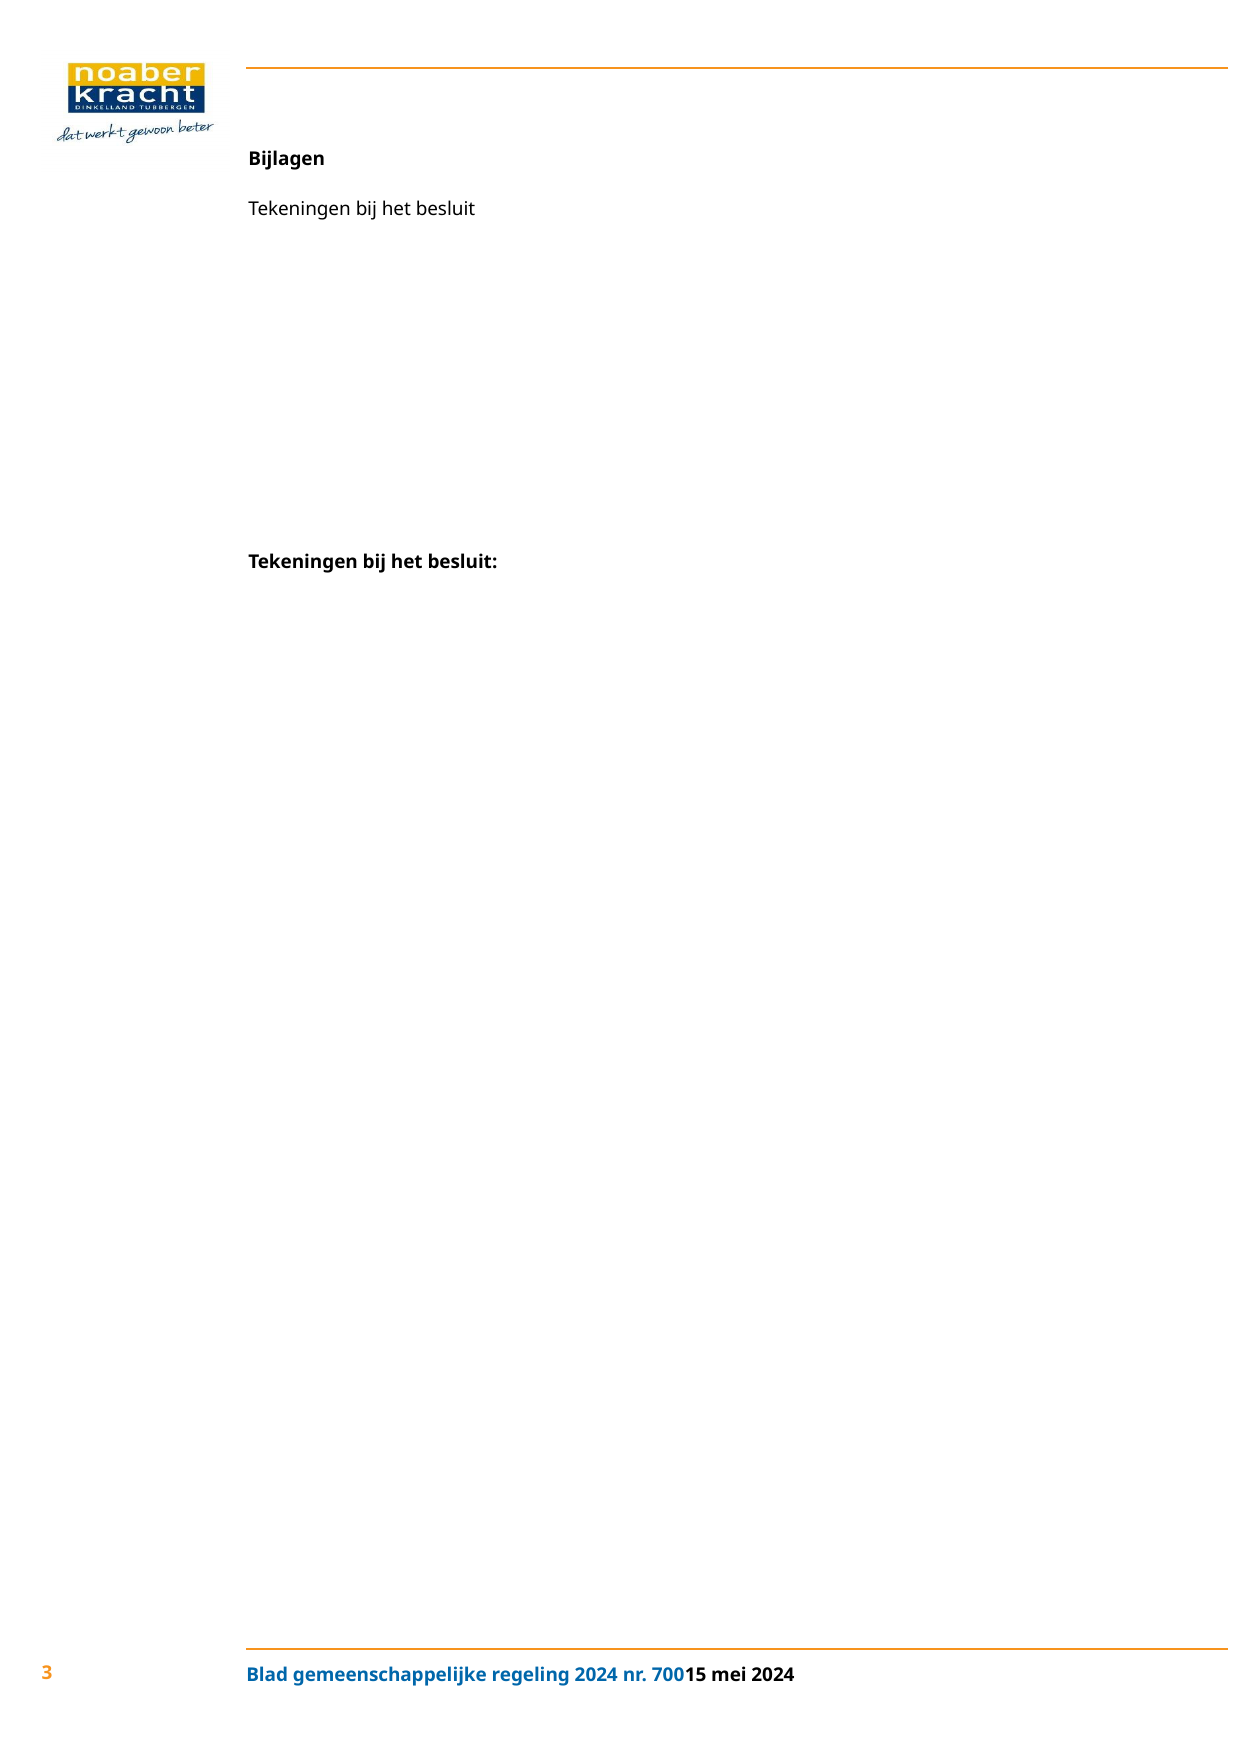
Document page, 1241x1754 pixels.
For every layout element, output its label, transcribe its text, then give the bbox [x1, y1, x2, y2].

picture [41, 47, 231, 172]
text Tekeningen bij het besluit: [248, 548, 1152, 574]
text Bijlagen [248, 145, 1152, 171]
text Tekeningen bij het besluit [248, 196, 1152, 221]
